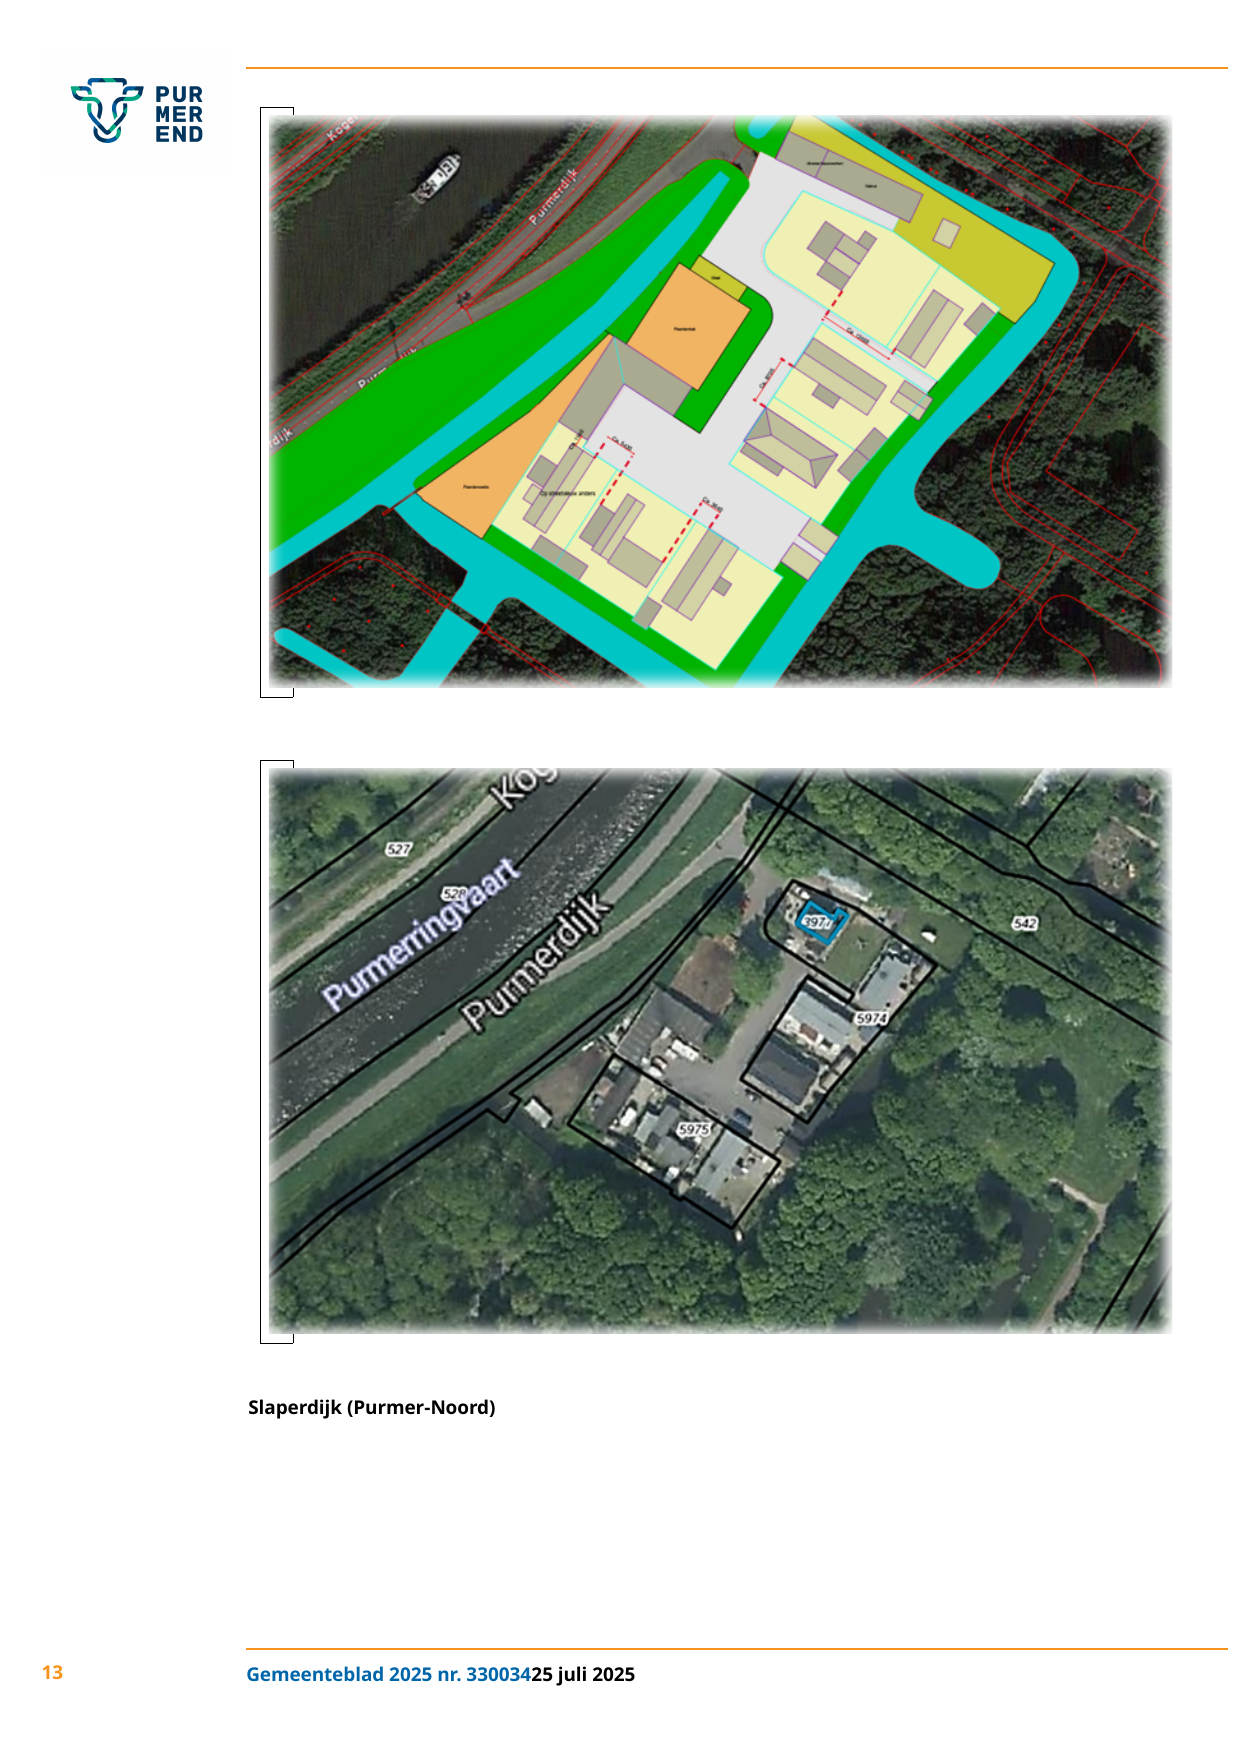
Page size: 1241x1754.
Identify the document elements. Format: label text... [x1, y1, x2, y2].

text Slaperdijk (Purmer-Noord) [248, 1394, 1152, 1420]
picture [268, 115, 1173, 688]
picture [268, 768, 1173, 1334]
picture [41, 47, 231, 172]
